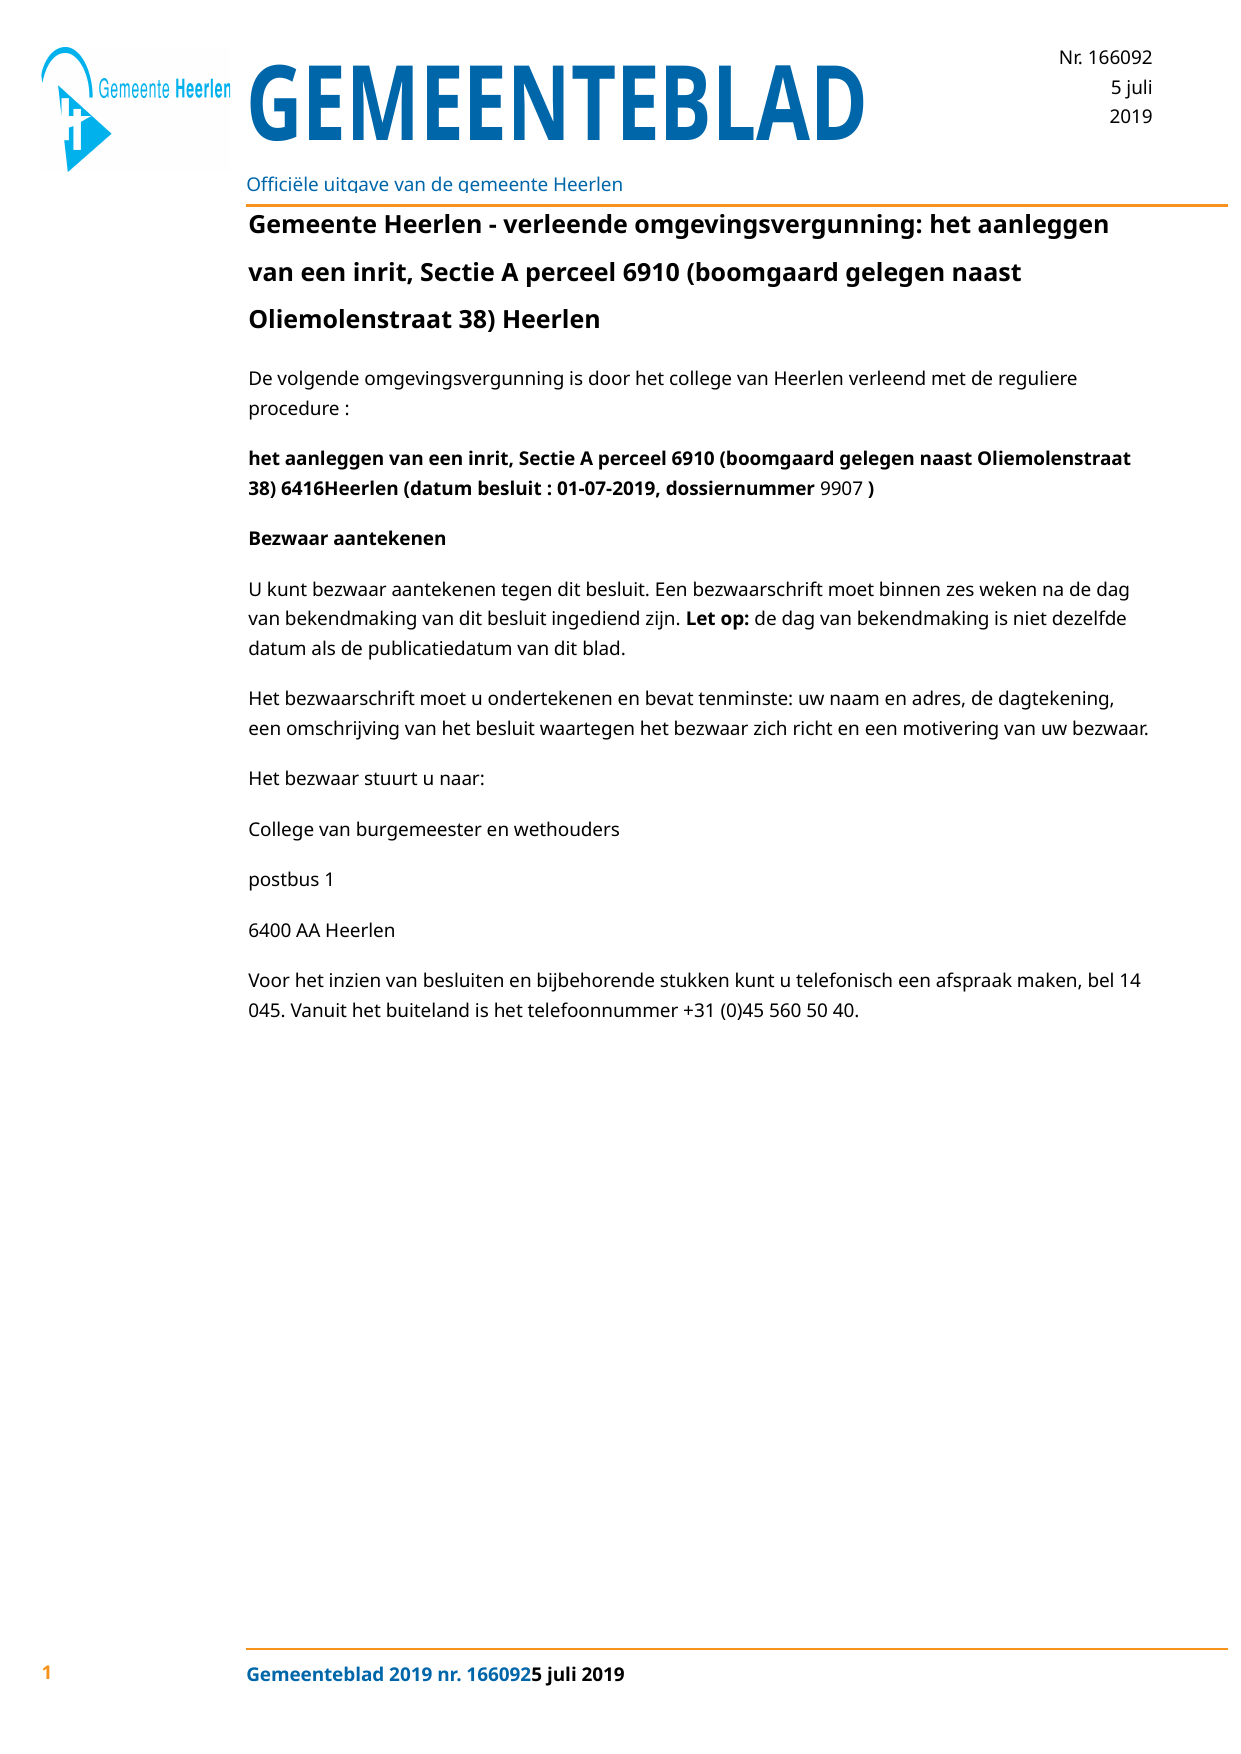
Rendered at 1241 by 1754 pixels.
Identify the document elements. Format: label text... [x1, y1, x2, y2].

text U kunt bezwaar aantekenen tegen dit besluit. Een bezwaarschrift moet binnen zes weken na de dag van bekendmaking van dit besluit ingediend zijn. Let op: de dag van bekendmaking is niet dezelfde datum als de publicatiedatum van dit blad. [248, 576, 1152, 661]
picture [41, 47, 58, 70]
text College van burgemeester en wethouders [248, 816, 1152, 842]
text postbus 1 [248, 866, 1152, 892]
text Bezwaar aantekenen [248, 526, 1152, 551]
text Voor het inzien van besluiten en bijbehorende stukken kunt u telefonisch een afspraak maken, bel 14 045. Vanuit het buiteland is het telefoonnummer +31 (0)45 560 50 40. [248, 967, 1152, 1022]
text Het bezwaarschrift moet u ondertekenen en bevat tenminste: uw naam en adres, de dagtekening, een omschrijving van het besluit waartegen het bezwaar zich richt en een motivering van uw bezwaar. [248, 686, 1152, 741]
text 6400 AA Heerlen [248, 917, 1152, 942]
text De volgende omgevingsvergunning is door het college van Heerlen verleend met de reguliere procedure : [248, 366, 1152, 421]
text Het bezwaar stuurt u naar: [248, 766, 1152, 791]
text Gemeente Heerlen - verleende omgevingsvergunning: het aanleggen van een inrit, Sectie A perceel 6910 (boomgaard gelegen naast Oliemolenstraat 38) Heerlen [248, 207, 1152, 336]
picture [41, 47, 231, 172]
text het aanleggen van een inrit, Sectie A perceel 6910 (boomgaard gelegen naast Oliemolenstraat 38) 6416Heerlen (datum besluit : 01-07-2019, dossiernummer 9907 ) [248, 446, 1152, 501]
